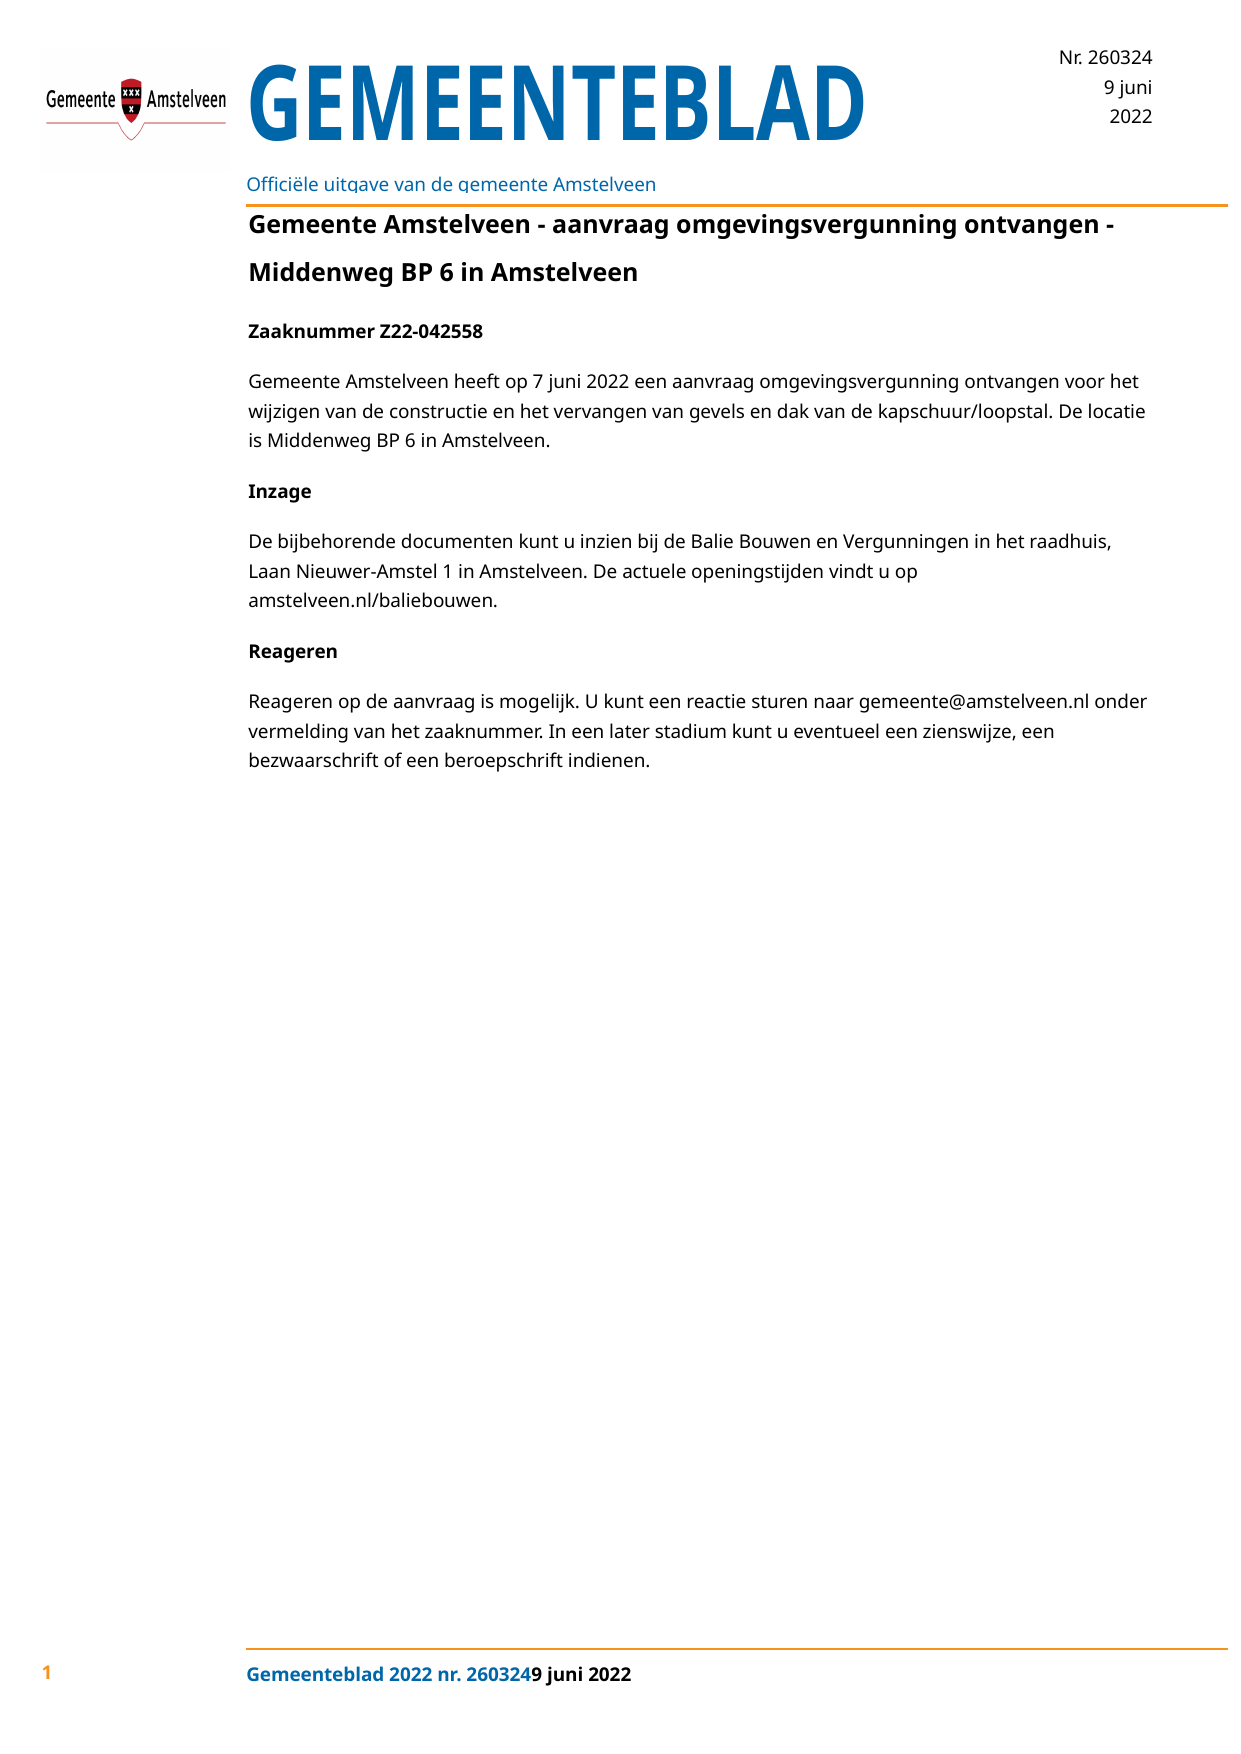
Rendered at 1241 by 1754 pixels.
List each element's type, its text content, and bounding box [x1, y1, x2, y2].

picture [41, 47, 231, 172]
text Zaaknummer Z22-042558 [248, 318, 1152, 344]
text Reageren [248, 638, 1152, 664]
text Gemeente Amstelveen - aanvraag omgevingsvergunning ontvangen - Middenweg BP 6 in Amstelveen [248, 207, 1152, 288]
text De bijbehorende documenten kunt u inzien bij de Balie Bouwen en Vergunningen in het raadhuis, Laan Nieuwer-Amstel 1 in Amstelveen. De actuele openingstijden vindt u op amstelveen.nl/baliebouwen. [248, 528, 1152, 613]
text Inzage [248, 478, 1152, 504]
text Gemeente Amstelveen heeft op 7 juni 2022 een aanvraag omgevingsvergunning ontvangen voor het wijzigen van de constructie en het vervangen van gevels en dak van de kapschuur/loopstal. De locatie is Middenweg BP 6 in Amstelveen. [248, 368, 1152, 453]
text Reageren op de aanvraag is mogelijk. U kunt een reactie sturen naar gemeente@amstelveen.nl onder vermelding van het zaaknummer. In een later stadium kunt u eventueel een zienswijze, een bezwaarschrift of een beroepschrift indienen. [248, 688, 1152, 773]
